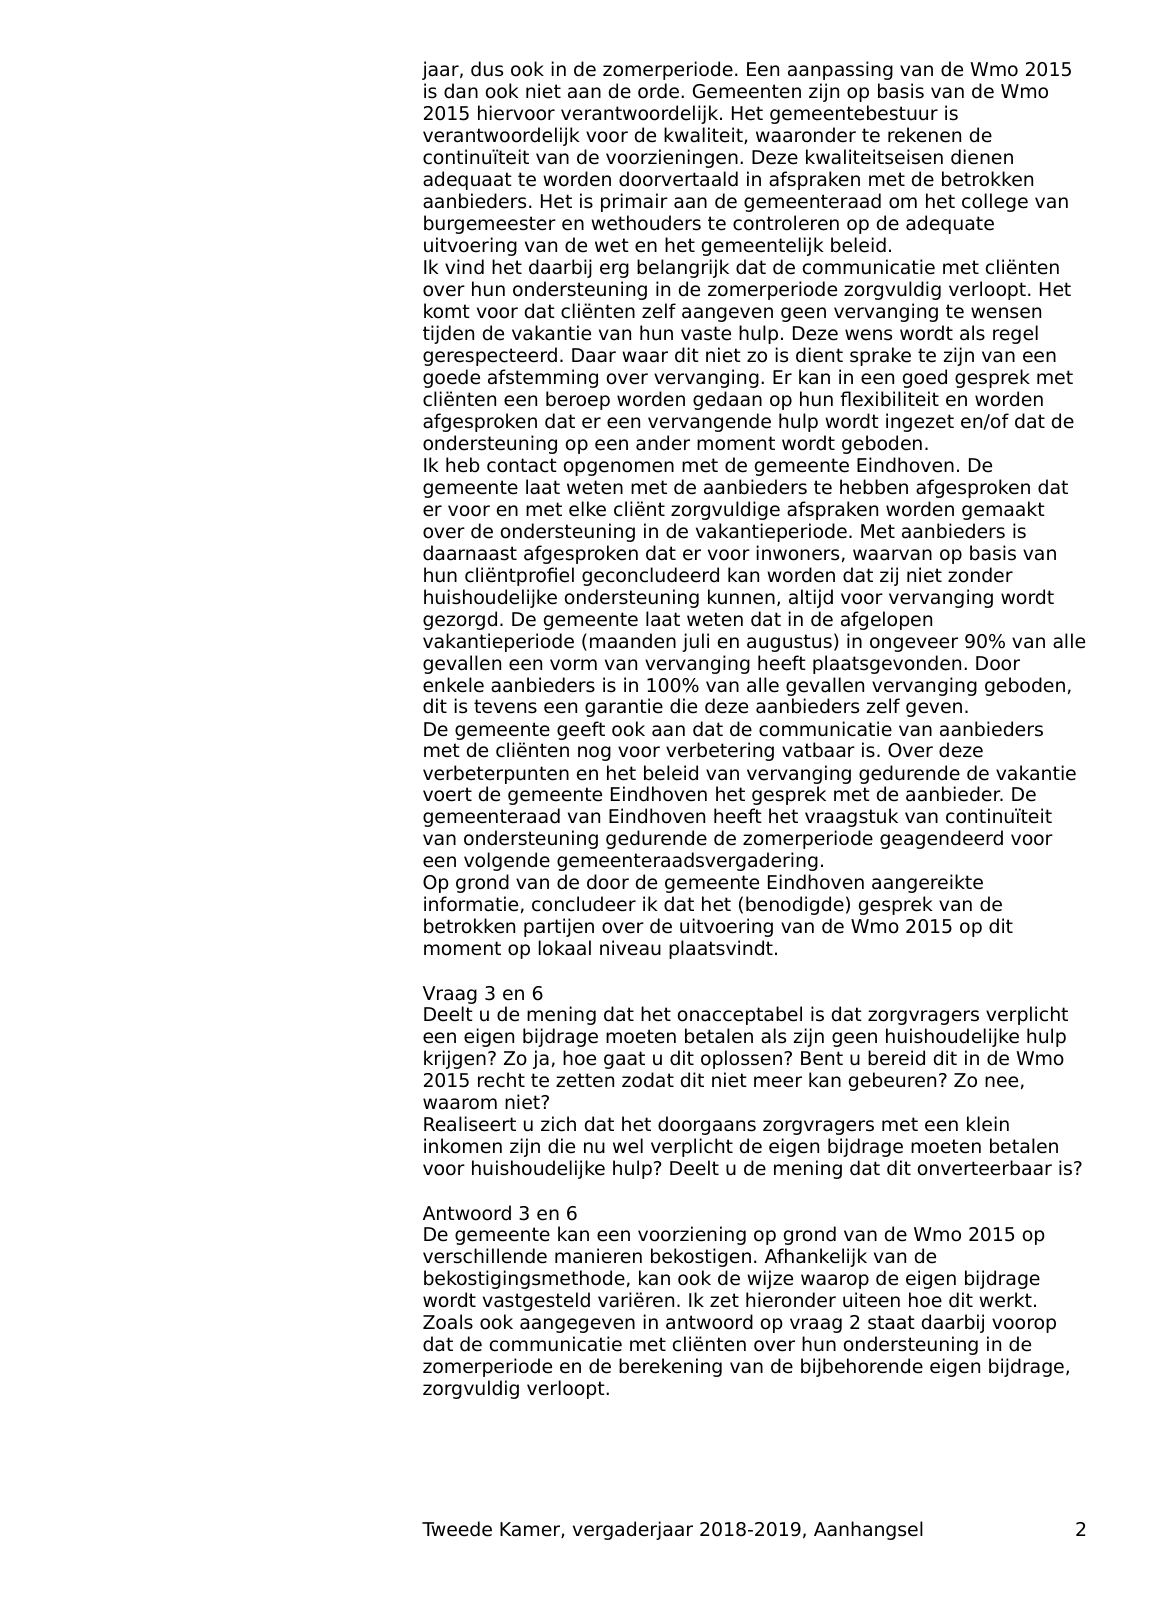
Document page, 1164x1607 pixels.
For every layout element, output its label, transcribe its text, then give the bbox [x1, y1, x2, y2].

text Antwoord 3 en 6 [422, 1202, 1087, 1224]
text Realiseert u zich dat het doorgaans zorgvragers met een klein inkomen zijn die nu wel verplicht de eigen bijdrage moeten betalen voor huishoudelijke hulp? Deelt u de mening dat dit onverteerbaar is? [422, 1114, 1087, 1180]
text Ik vind het daarbij erg belangrijk dat de communicatie met cliënten over hun ondersteuning in de zomerperiode zorgvuldig verloopt. Het komt voor dat cliënten zelf aangeven geen vervanging te wensen tijden de vakantie van hun vaste hulp. Deze wens wordt als regel gerespecteerd. Daar waar dit niet zo is dient sprake te zijn van een goede afstemming over vervanging. Er kan in een goed gesprek met cliënten een beroep worden gedaan op hun flexibiliteit en worden afgesproken dat er een vervangende hulp wordt ingezet en/of dat de ondersteuning op een ander moment wordt geboden. [422, 257, 1087, 455]
text Op grond van de door de gemeente Eindhoven aangereikte informatie, concludeer ik dat het (benodigde) gesprek van de betrokken partijen over de uitvoering van de Wmo 2015 op dit moment op lokaal niveau plaatsvindt. [422, 872, 1087, 960]
text De gemeente kan een voorziening op grond van de Wmo 2015 op verschillende manieren bekostigen. Afhankelijk van de bekostigingsmethode, kan ook de wijze waarop de eigen bijdrage wordt vastgesteld variëren. Ik zet hieronder uiteen hoe dit werkt. Zoals ook aangegeven in antwoord op vraag 2 staat daarbij voorop dat de communicatie met cliënten over hun ondersteuning in de zomerperiode en de berekening van de bijbehorende eigen bijdrage, zorgvuldig verloopt. [422, 1224, 1087, 1400]
text Vraag 3 en 6 [422, 982, 1087, 1004]
text jaar, dus ook in de zomerperiode. Een aanpassing van de Wmo 2015 is dan ook niet aan de orde. Gemeenten zijn op basis van de Wmo 2015 hiervoor verantwoordelijk. Het gemeentebestuur is verantwoordelijk voor de kwaliteit, waaronder te rekenen de continuïteit van de voorzieningen. Deze kwaliteitseisen dienen adequaat te worden doorvertaald in afspraken met de betrokken aanbieders. Het is primair aan de gemeenteraad om het college van burgemeester en wethouders te controleren op de adequate uitvoering van de wet en het gemeentelijk beleid. [422, 59, 1087, 257]
text Ik heb contact opgenomen met de gemeente Eindhoven. De gemeente laat weten met de aanbieders te hebben afgesproken dat er voor en met elke cliënt zorgvuldige afspraken worden gemaakt over de ondersteuning in de vakantieperiode. Met aanbieders is daarnaast afgesproken dat er voor inwoners, waarvan op basis van hun cliëntprofiel geconcludeerd kan worden dat zij niet zonder huishoudelijke ondersteuning kunnen, altijd voor vervanging wordt gezorgd. De gemeente laat weten dat in de afgelopen vakantieperiode (maanden juli en augustus) in ongeveer 90% van alle gevallen een vorm van vervanging heeft plaatsgevonden. Door enkele aanbieders is in 100% van alle gevallen vervanging geboden, dit is tevens een garantie die deze aanbieders zelf geven. [422, 455, 1087, 718]
text De gemeente geeft ook aan dat de communicatie van aanbieders met de cliënten nog voor verbetering vatbaar is. Over deze verbeterpunten en het beleid van vervanging gedurende de vakantie voert de gemeente Eindhoven het gesprek met de aanbieder. De gemeenteraad van Eindhoven heeft het vraagstuk van continuïteit van ondersteuning gedurende de zomerperiode geagendeerd voor een volgende gemeenteraadsvergadering. [422, 718, 1087, 872]
text Deelt u de mening dat het onacceptabel is dat zorgvragers verplicht een eigen bijdrage moeten betalen als zijn geen huishoudelijke hulp krijgen? Zo ja, hoe gaat u dit oplossen? Bent u bereid dit in de Wmo 2015 recht te zetten zodat dit niet meer kan gebeuren? Zo nee, waarom niet? [422, 1004, 1087, 1114]
